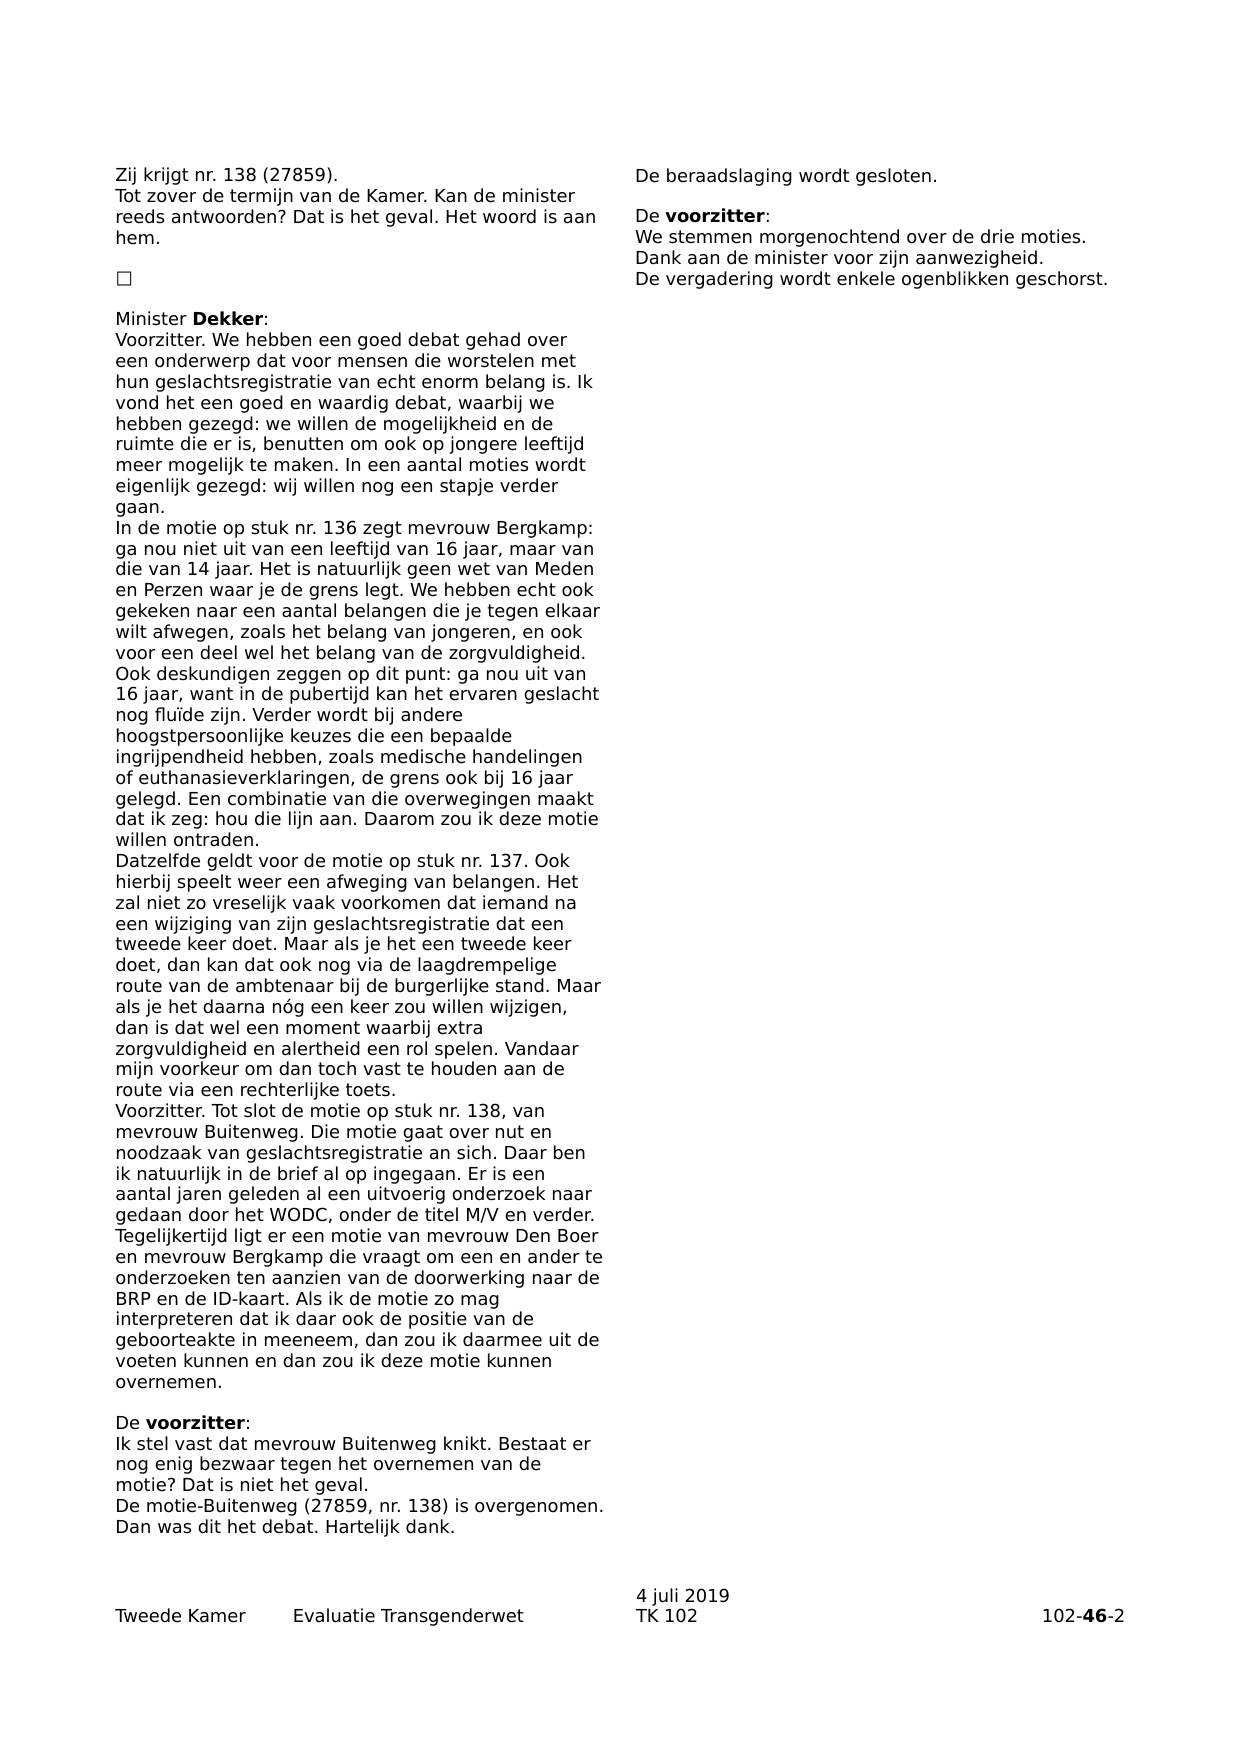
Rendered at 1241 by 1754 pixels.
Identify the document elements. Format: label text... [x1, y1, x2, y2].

text In de motie op stuk nr. 136 zegt mevrouw Bergkamp: ga nou niet uit van een leeftijd van 16 jaar, maar van die van 14 jaar. Het is natuurlijk geen wet van Meden en Perzen waar je de grens legt. We hebben echt ook gekeken naar een aantal belangen die je tegen elkaar wilt afwegen, zoals het belang van jongeren, en ook voor een deel wel het belang van de zorgvuldigheid. Ook deskundigen zeggen op dit punt: ga nou uit van 16 jaar, want in de pubertijd kan het ervaren geslacht nog fluïde zijn. Verder wordt bij andere hoogstpersoonlijke keuzes die een bepaalde ingrijpendheid hebben, zoals medische handelingen of euthanasieverklaringen, de grens ook bij 16 jaar gelegd. Een combinatie van die overwegingen maakt dat ik zeg: hou die lijn aan. Daarom zou ik deze motie willen ontraden. [115, 517, 605, 851]
text ⬜ [115, 268, 605, 289]
text Tot zover de termijn van de Kamer. Kan de minister reeds antwoorden? Dat is het geval. Het woord is aan hem. [115, 186, 605, 248]
text Voorzitter. Tot slot de motie op stuk nr. 138, van mevrouw Buitenweg. Die motie gaat over nut en noodzaak van geslachtsregistratie an sich. Daar ben ik natuurlijk in de brief al op ingegaan. Er is een aantal jaren geleden al een uitvoerig onderzoek naar gedaan door het WODC, onder de titel M/V en verder. Tegelijkertijd ligt er een motie van mevrouw Den Boer en mevrouw Bergkamp die vraagt om een en ander te onderzoeken ten aanzien van de doorwerking naar de BRP en de ID-kaart. Als ik de motie zo mag interpreteren dat ik daar ook de positie van de geboorteakte in meeneem, dan zou ik daarmee uit de voeten kunnen en dan zou ik deze motie kunnen overnemen. [115, 1101, 605, 1392]
text Datzelfde geldt voor de motie op stuk nr. 137. Ook hierbij speelt weer een afweging van belangen. Het zal niet zo vreselijk vaak voorkomen dat iemand na een wijziging van zijn geslachtsregistratie dat een tweede keer doet. Maar als je het een tweede keer doet, dan kan dat ook nog via de laagdrempelige route van de ambtenaar bij de burgerlijke stand. Maar als je het daarna nóg een keer zou willen wijzigen, dan is dat wel een moment waarbij extra zorgvuldigheid en alertheid een rol spelen. Vandaar mijn voorkeur om dan toch vast te houden aan de route via een rechterlijke toets. [115, 851, 605, 1101]
text De voorzitter: [115, 1412, 605, 1433]
text De beraadslaging wordt gesloten. [635, 165, 1125, 186]
text De vergadering wordt enkele ogenblikken geschorst. [635, 268, 1125, 289]
text De motie-Buitenweg (27859, nr. 138) is overgenomen. [115, 1496, 605, 1517]
text Ik stel vast dat mevrouw Buitenweg knikt. Bestaat er nog enig bezwaar tegen het overnemen van de motie? Dat is niet het geval. [115, 1433, 605, 1496]
text Zij krijgt nr. 138 (27859). [115, 165, 605, 186]
text We stemmen morgenochtend over de drie moties. Dank aan de minister voor zijn aanwezigheid. [635, 227, 1125, 268]
text De voorzitter: [635, 206, 1125, 227]
text Dan was dit het debat. Hartelijk dank. [115, 1517, 605, 1537]
text Minister Dekker: [115, 309, 605, 330]
text Voorzitter. We hebben een goed debat gehad over een onderwerp dat voor mensen die worstelen met hun geslachtsregistratie van echt enorm belang is. Ik vond het een goed en waardig debat, waarbij we hebben gezegd: we willen de mogelijkheid en de ruimte die er is, benutten om ook op jongere leeftijd meer mogelijk te maken. In een aantal moties wordt eigenlijk gezegd: wij willen nog een stapje verder gaan. [115, 330, 605, 517]
